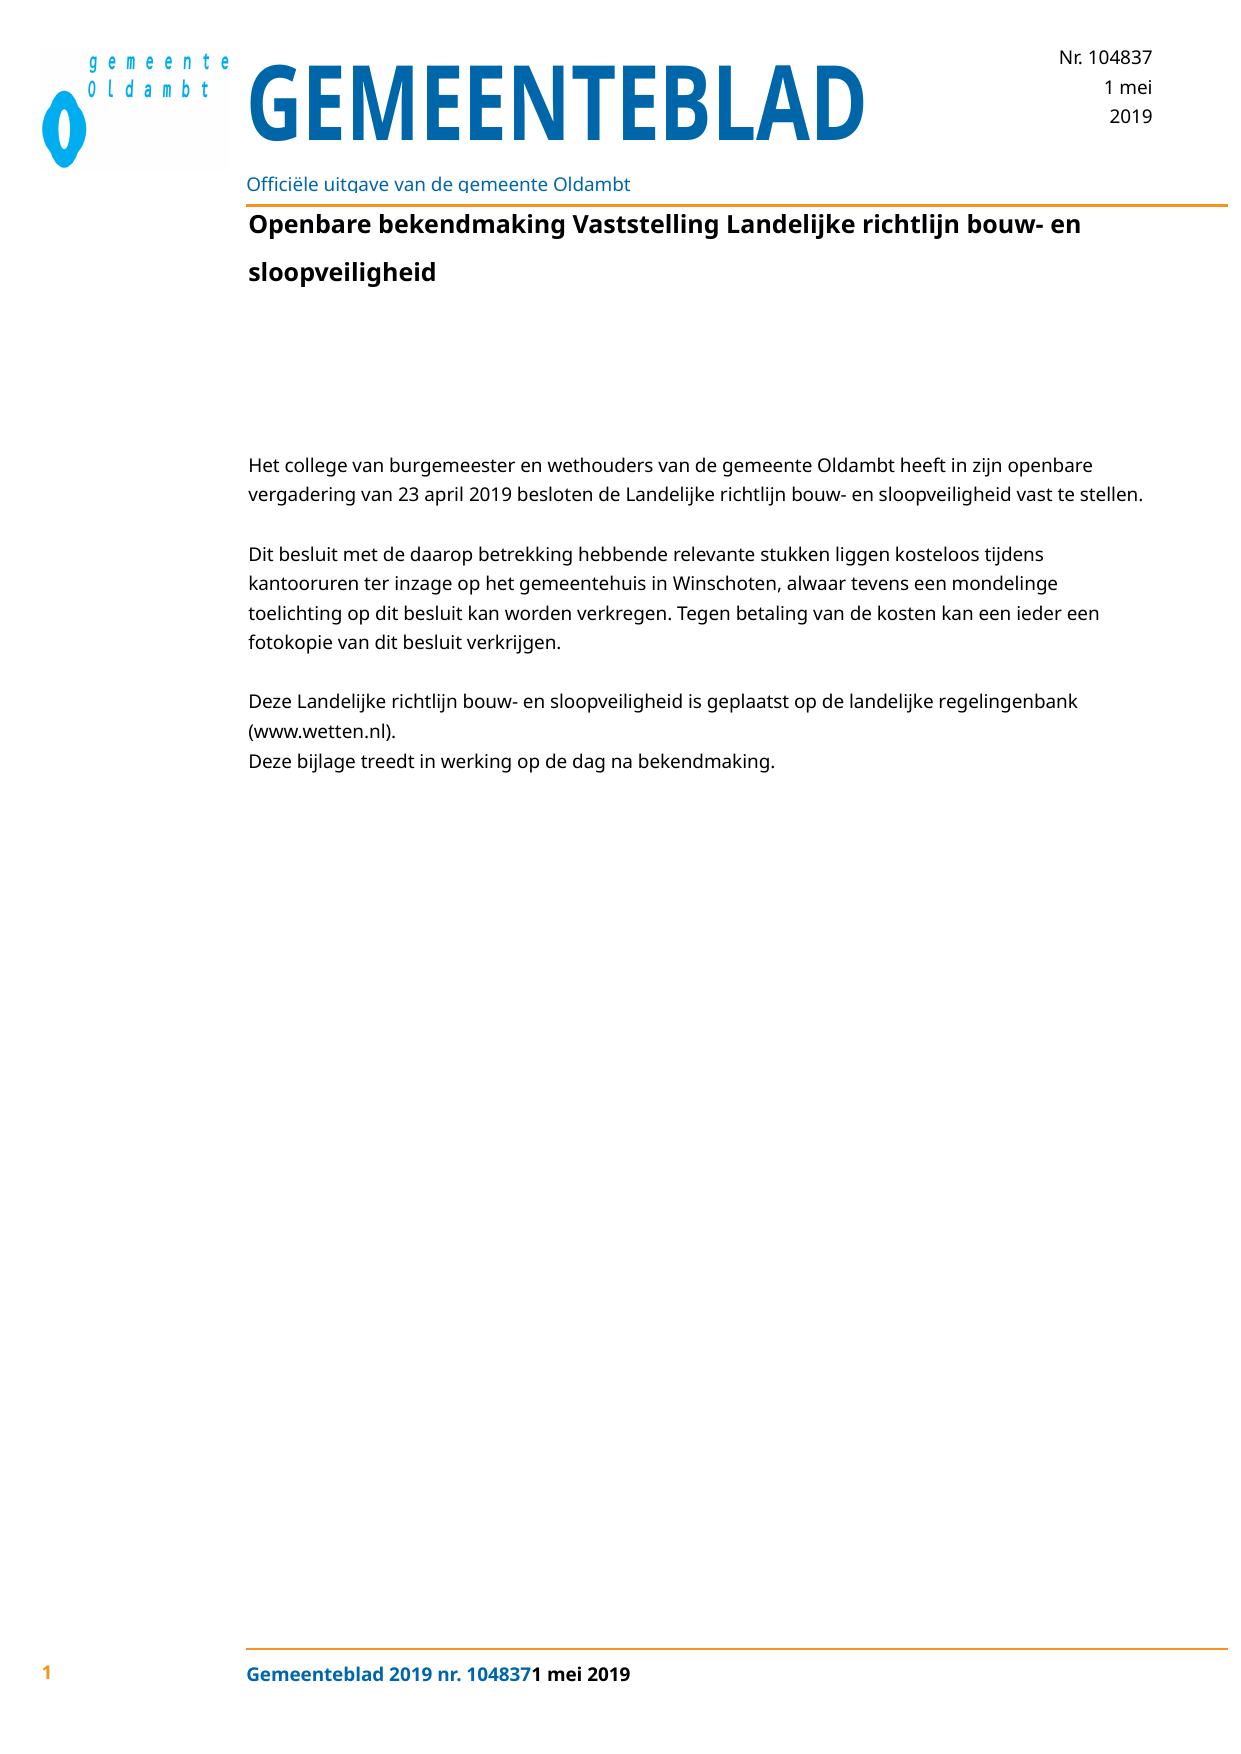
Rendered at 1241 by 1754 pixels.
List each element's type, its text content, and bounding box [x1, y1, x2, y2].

text Deze bijlage treedt in werking op de dag na bekendmaking. [248, 748, 1152, 774]
text Deze Landelijke richtlijn bouw- en sloopveiligheid is geplaatst op de landelijke regelingenbank (www.wetten.nl). [248, 689, 1152, 744]
text Openbare bekendmaking Vaststelling Landelijke richtlijn bouw- en sloopveiligheid [248, 207, 1152, 288]
picture [41, 47, 231, 172]
text Het college van burgemeester en wethouders van de gemeente Oldambt heeft in zijn openbare vergadering van 23 april 2019 besloten de Landelijke richtlijn bouw- en sloopveiligheid vast te stellen. [248, 452, 1152, 507]
text Dit besluit met de daarop betrekking hebbende relevante stukken liggen kosteloos tijdens kantooruren ter inzage op het gemeentehuis in Winschoten, alwaar tevens een mondelinge toelichting op dit besluit kan worden verkregen. Tegen betaling van de kosten kan een ieder een fotokopie van dit besluit verkrijgen. [248, 541, 1152, 655]
